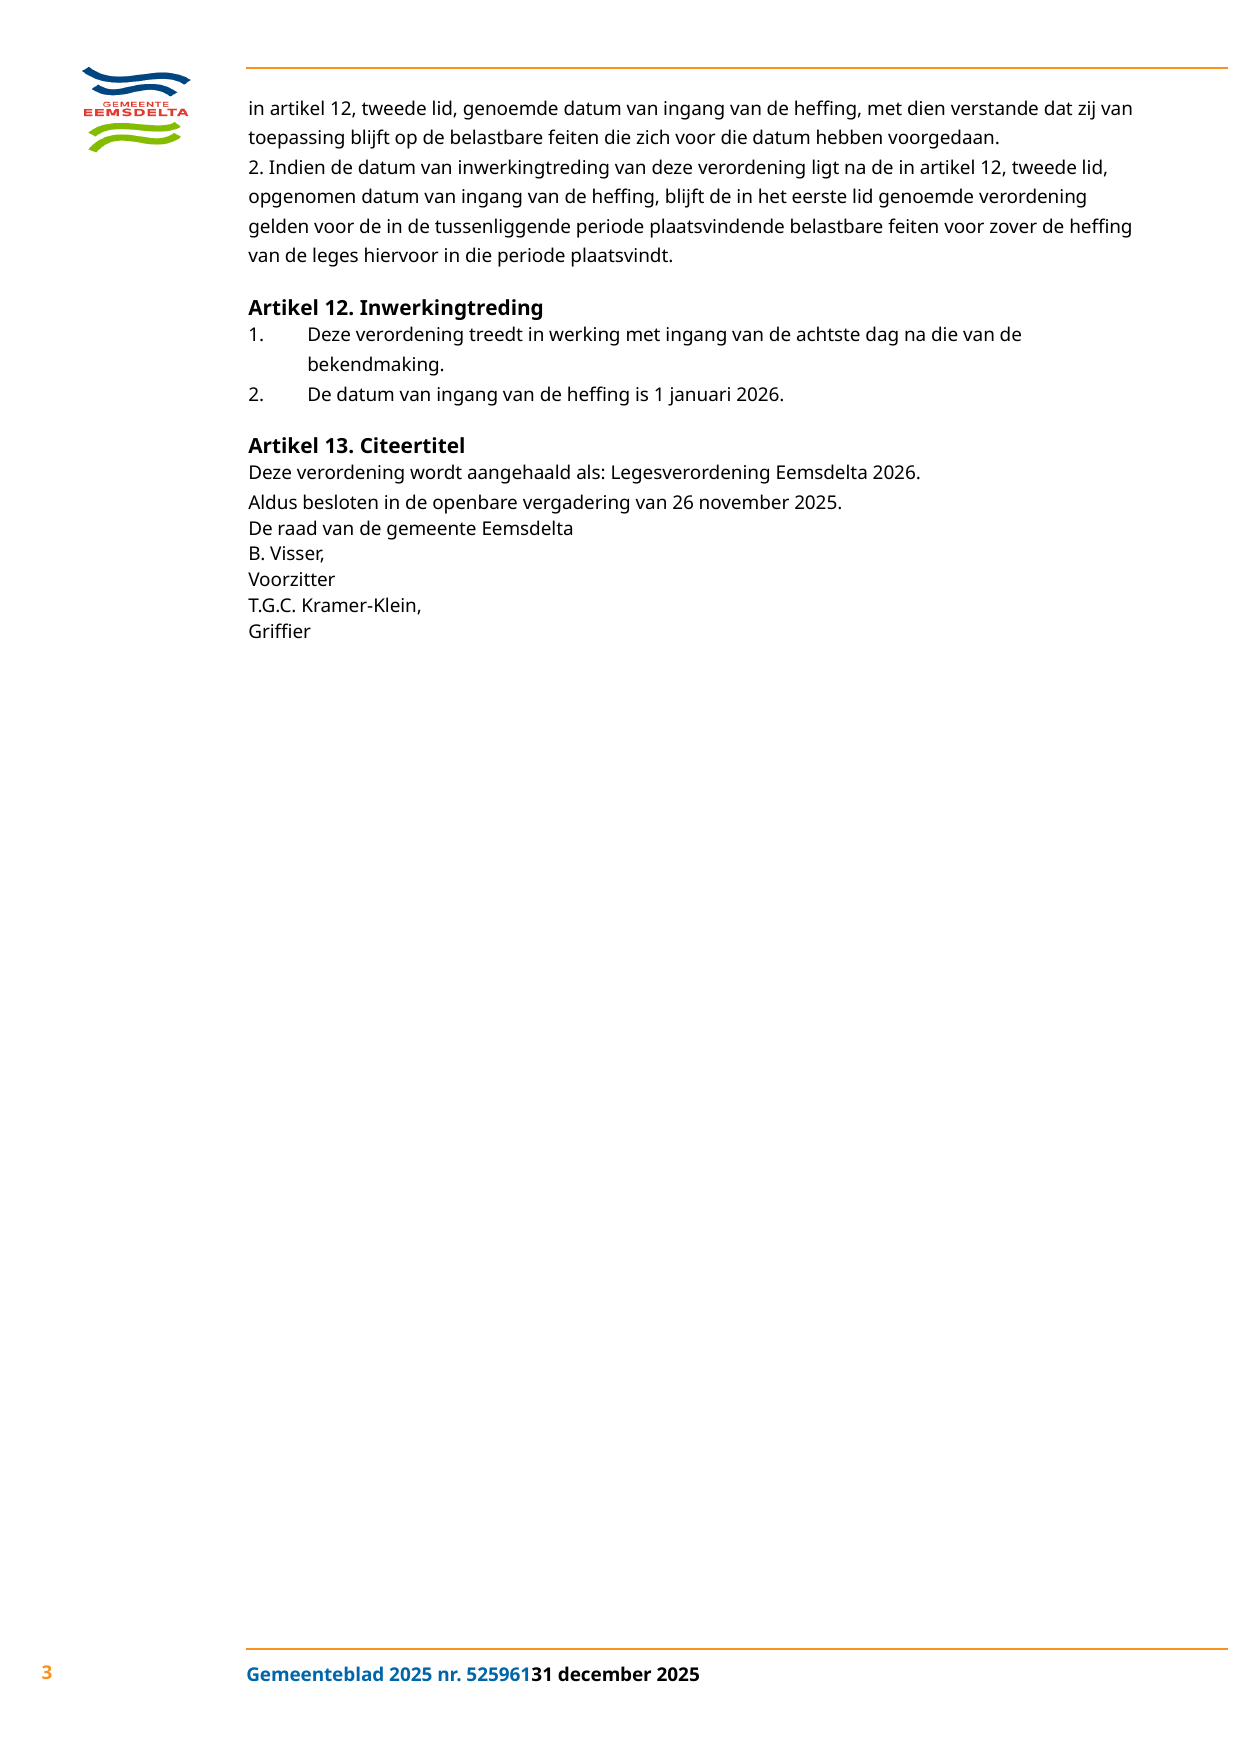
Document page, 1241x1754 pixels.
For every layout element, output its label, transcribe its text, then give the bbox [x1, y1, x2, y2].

text Aldus besloten in de openbare vergadering van 26 november 2025. [248, 489, 1152, 515]
text in artikel 12, tweede lid, genoemde datum van ingang van de heffing, met dien verstande dat zij van toepassing blijft op de belastbare feiten die zich voor die datum hebben voorgedaan. [248, 95, 1152, 150]
text T.G.C. Kramer-Klein, [248, 592, 1152, 618]
text Deze verordening wordt aangehaald als: Legesverordening Eemsdelta 2026. [248, 459, 1152, 485]
list De datum van ingang van de heffing is 1 januari 2026. [248, 381, 1152, 406]
text Artikel 13. Citeertitel [248, 431, 1152, 459]
text Artikel 12. Inwerkingtreding [248, 293, 1152, 322]
text 2. Indien de datum van inwerkingtreding van deze verordening ligt na de in artikel 12, tweede lid, opgenomen datum van ingang van de heffing, blijft de in het eerste lid genoemde verordening gelden voor de in de tussenliggende periode plaatsvindende belastbare feiten voor zover de heffing van de leges hiervoor in die periode plaatsvindt. [248, 154, 1152, 268]
text B. Visser, [248, 541, 1152, 566]
text Voorzitter [248, 566, 1152, 592]
list Deze verordening treedt in werking met ingang van de achtste dag na die van de bekendmaking. [248, 322, 1152, 377]
text De raad van de gemeente Eemsdelta [248, 515, 1152, 541]
picture [41, 47, 231, 172]
text Griffier [248, 618, 1152, 643]
